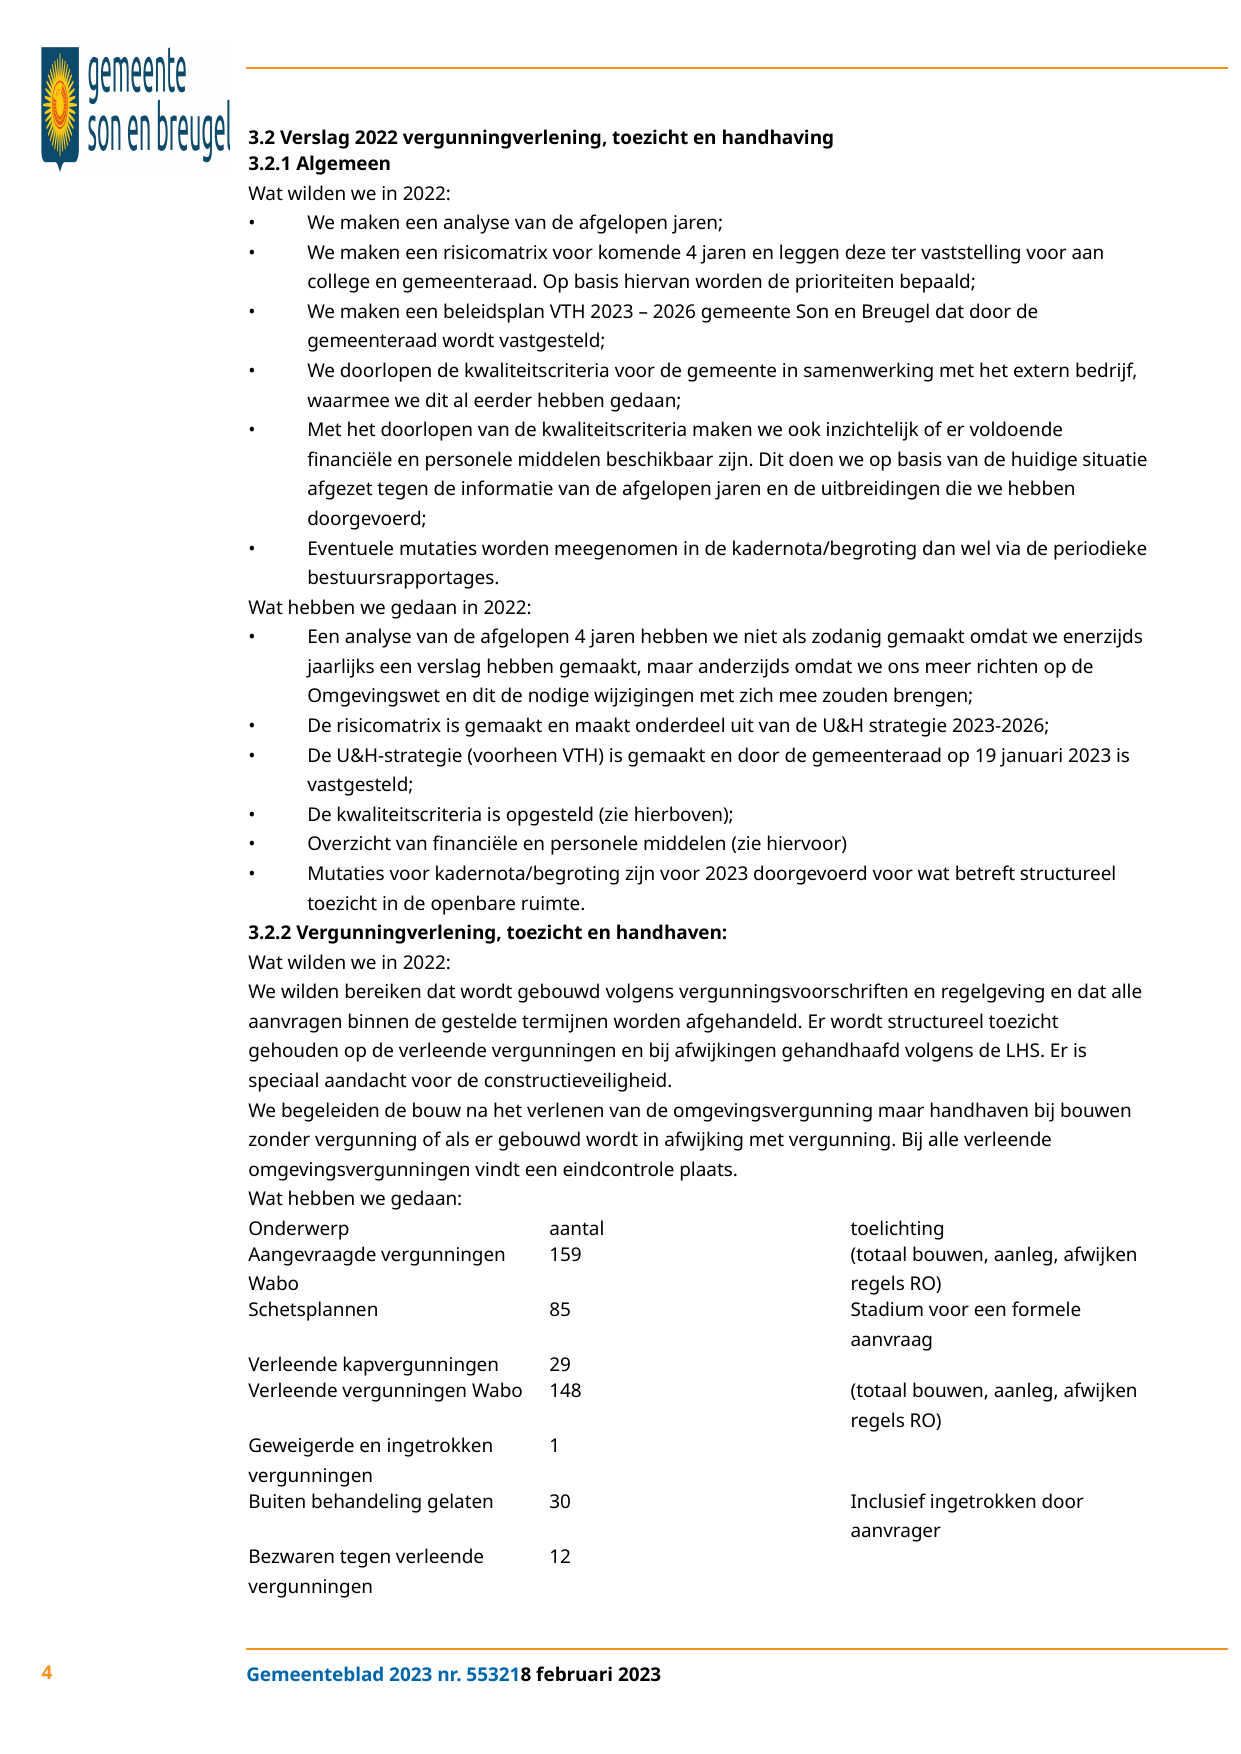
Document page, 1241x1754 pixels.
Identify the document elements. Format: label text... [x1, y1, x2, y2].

table_cell 148 [549, 1377, 850, 1433]
list Een analyse van de afgelopen 4 jaren hebben we niet als zodanig gemaakt omdat we enerzijds jaarlijks een verslag hebben gemaakt, maar anderzijds omdat we ons meer richten op de Omgevingswet en dit de nodige wijzigingen met zich mee zouden brengen; [248, 623, 1152, 708]
list De risicomatrix is gemaakt en maakt onderdeel uit van de U&H strategie 2023-2026; [248, 712, 1152, 738]
table_cell Geweigerde en ingetrokken vergunningen [248, 1433, 549, 1488]
table_cell 159 [549, 1241, 850, 1296]
text Wat hebben we gedaan in 2022: [248, 594, 1152, 619]
list We doorlopen de kwaliteitscriteria voor de gemeente in samenwerking met het extern bedrijf, waarmee we dit al eerder hebben gedaan; [248, 357, 1152, 412]
list We maken een risicomatrix voor komende 4 jaren en leggen deze ter vaststelling voor aan college en gemeenteraad. Op basis hiervan worden de prioriteiten bepaald; [248, 239, 1152, 294]
table_cell [850, 1433, 1152, 1488]
list Eventuele mutaties worden meegenomen in de kadernota/begroting dan wel via de periodieke bestuursrapportages. [248, 535, 1152, 590]
table_cell 85 [549, 1296, 850, 1352]
table_cell [850, 1543, 1152, 1598]
table_cell Stadium voor een formele aanvraag [850, 1296, 1152, 1352]
table_cell Buiten behandeling gelaten [248, 1488, 549, 1543]
table_cell (totaal bouwen, aanleg, afwijken regels RO) [850, 1241, 1152, 1296]
picture [41, 47, 231, 172]
list De U&H-strategie (voorheen VTH) is gemaakt en door de gemeenteraad op 19 januari 2023 is vastgesteld; [248, 742, 1152, 797]
text Wat wilden we in 2022: [248, 949, 1152, 974]
table_cell 1 [549, 1433, 850, 1488]
list Met het doorlopen van de kwaliteitscriteria maken we ook inzichtelijk of er voldoende financiële en personele middelen beschikbaar zijn. Dit doen we op basis van de huidige situatie afgezet tegen de informatie van de afgelopen jaren en de uitbreidingen die we hebben doorgevoerd; [248, 416, 1152, 531]
table_cell Verleende kapvergunningen [248, 1352, 549, 1377]
list De kwaliteitscriteria is opgesteld (zie hierboven); [248, 801, 1152, 827]
table_cell (totaal bouwen, aanleg, afwijken regels RO) [850, 1377, 1152, 1433]
table_header aantal [549, 1215, 850, 1241]
table_cell 30 [549, 1488, 850, 1543]
list We maken een beleidsplan VTH 2023 – 2026 gemeente Son en Breugel dat door de gemeenteraad wordt vastgesteld; [248, 298, 1152, 353]
text Wat hebben we gedaan: [248, 1186, 1152, 1211]
table_cell Aangevraagde vergunningen Wabo [248, 1241, 549, 1296]
text 3.2.2 Vergunningverlening, toezicht en handhaven: [248, 919, 1152, 945]
list We maken een analyse van de afgelopen jaren; [248, 209, 1152, 235]
text We wilden bereiken dat wordt gebouwd volgens vergunningsvoorschriften en regelgeving en dat alle aanvragen binnen de gestelde termijnen worden afgehandeld. Er wordt structureel toezicht gehouden op de verleende vergunningen en bij afwijkingen gehandhaafd volgens de LHS. Er is speciaal aandacht voor de constructieveiligheid. [248, 978, 1152, 1093]
table_cell Bezwaren tegen verleende vergunningen [248, 1543, 549, 1598]
text We begeleiden de bouw na het verlenen van de omgevingsvergunning maar handhaven bij bouwen zonder vergunning of als er gebouwd wordt in afwijking met vergunning. Bij alle verleende omgevingsvergunningen vindt een eindcontrole plaats. [248, 1097, 1152, 1182]
table_cell Inclusief ingetrokken door aanvrager [850, 1488, 1152, 1543]
table_cell Schetsplannen [248, 1296, 549, 1352]
text 3.2 Verslag 2022 vergunningverlening, toezicht en handhaving [248, 124, 1152, 150]
table_header Onderwerp [248, 1215, 549, 1241]
table_cell [850, 1352, 1152, 1377]
list Overzicht van financiële en personele middelen (zie hiervoor) [248, 831, 1152, 856]
text 3.2.1 Algemeen [248, 150, 1152, 176]
table_cell 29 [549, 1352, 850, 1377]
table_header toelichting [850, 1215, 1152, 1241]
list Mutaties voor kadernota/begroting zijn voor 2023 doorgevoerd voor wat betreft structureel toezicht in de openbare ruimte. [248, 860, 1152, 915]
text Wat wilden we in 2022: [248, 180, 1152, 205]
table_cell Verleende vergunningen Wabo [248, 1377, 549, 1433]
table_cell 12 [549, 1543, 850, 1598]
